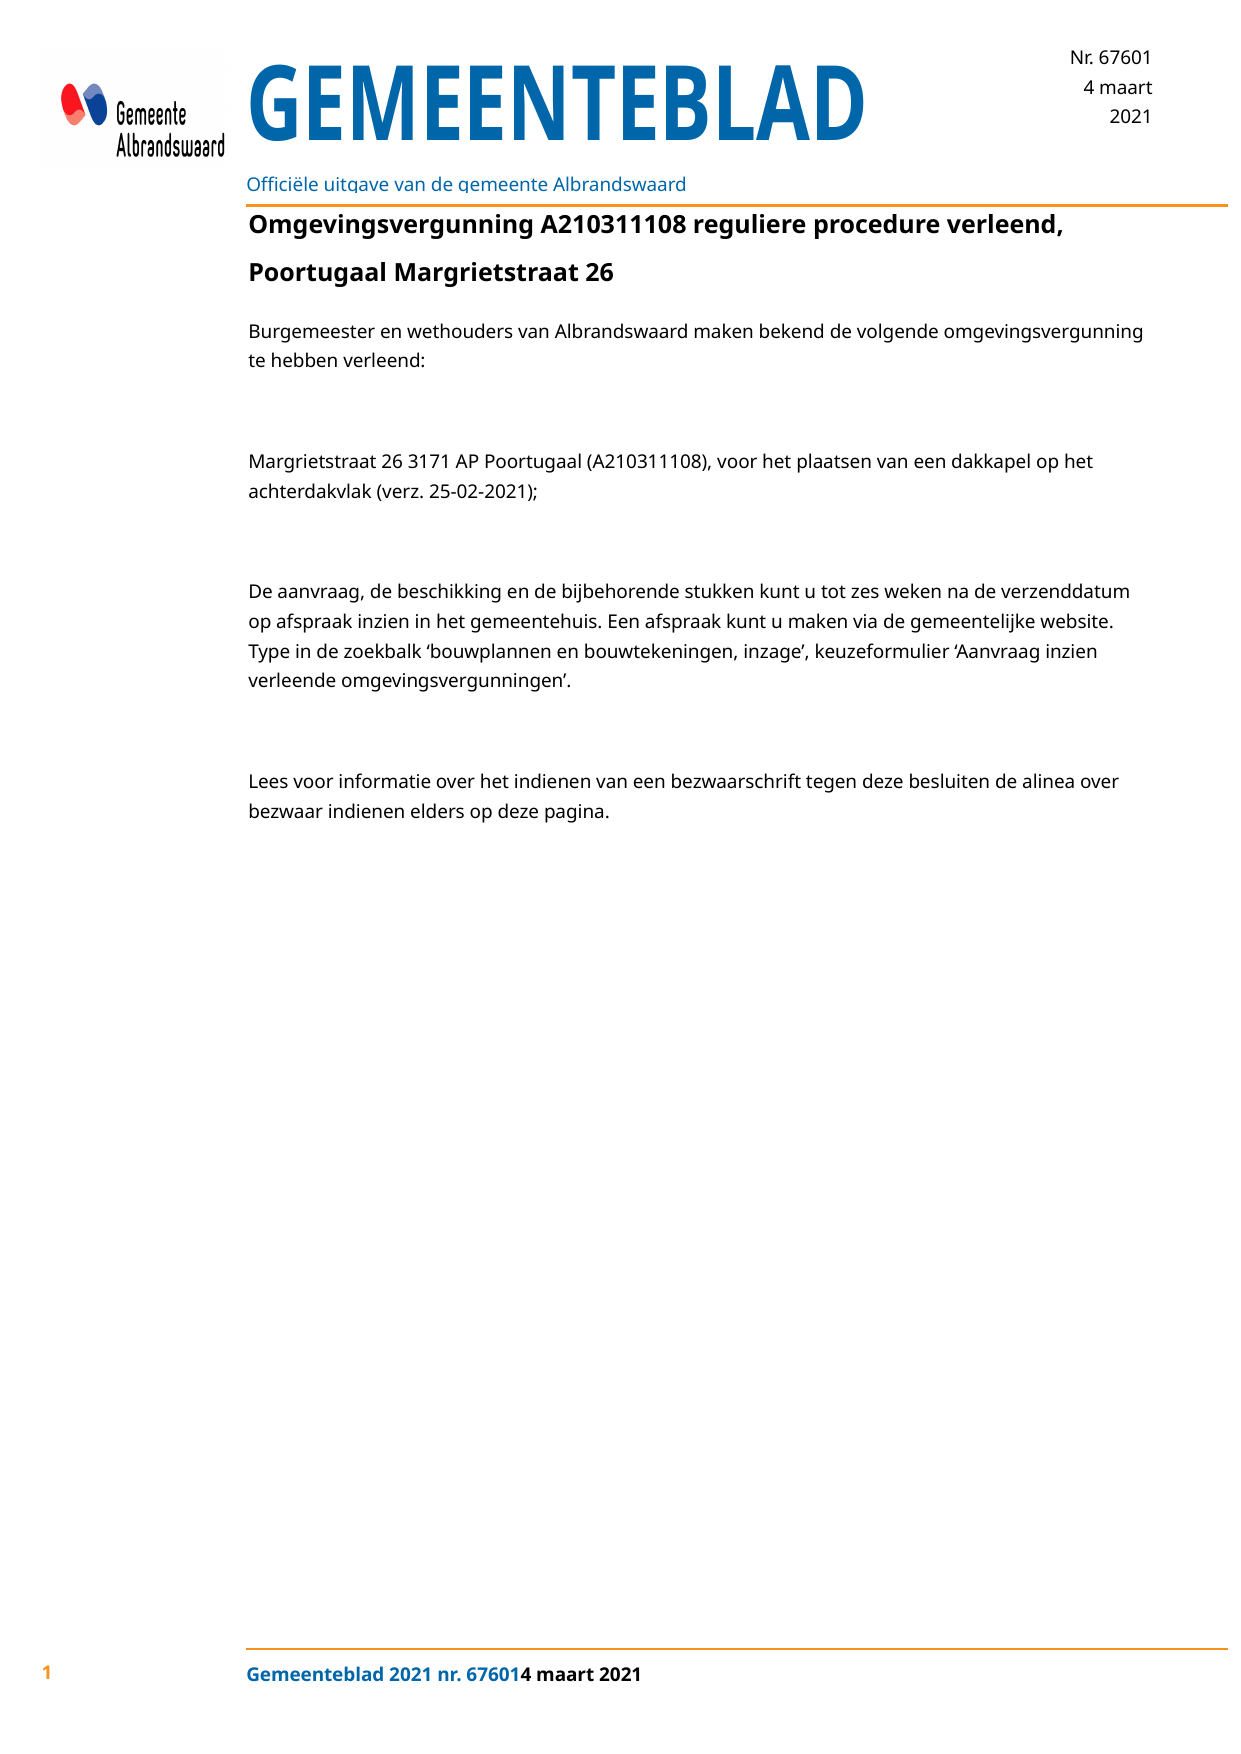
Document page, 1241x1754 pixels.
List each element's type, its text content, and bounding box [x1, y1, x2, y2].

text Omgevingsvergunning A210311108 reguliere procedure verleend, Poortugaal Margrietstraat 26 [248, 207, 1152, 288]
text Burgemeester en wethouders van Albrandswaard maken bekend de volgende omgevingsvergunning te hebben verleend: [248, 318, 1152, 373]
picture [41, 47, 231, 172]
text Lees voor informatie over het indienen van een bezwaarschrift tegen deze besluiten de alinea over bezwaar indienen elders op deze pagina. [248, 768, 1152, 824]
text De aanvraag, de beschikking en de bijbehorende stukken kunt u tot zes weken na de verzenddatum op afspraak inzien in het gemeentehuis. Een afspraak kunt u maken via de gemeentelijke website. Type in de zoekbalk ‘bouwplannen en bouwtekeningen, inzage’, keuzeformulier ‘Aanvraag inzien verleende omgevingsvergunningen’. [248, 579, 1152, 693]
text Margrietstraat 26 3171 AP Poortugaal (A210311108), voor het plaatsen van een dakkapel op het achterdakvlak (verz. 25-02-2021); [248, 448, 1152, 504]
